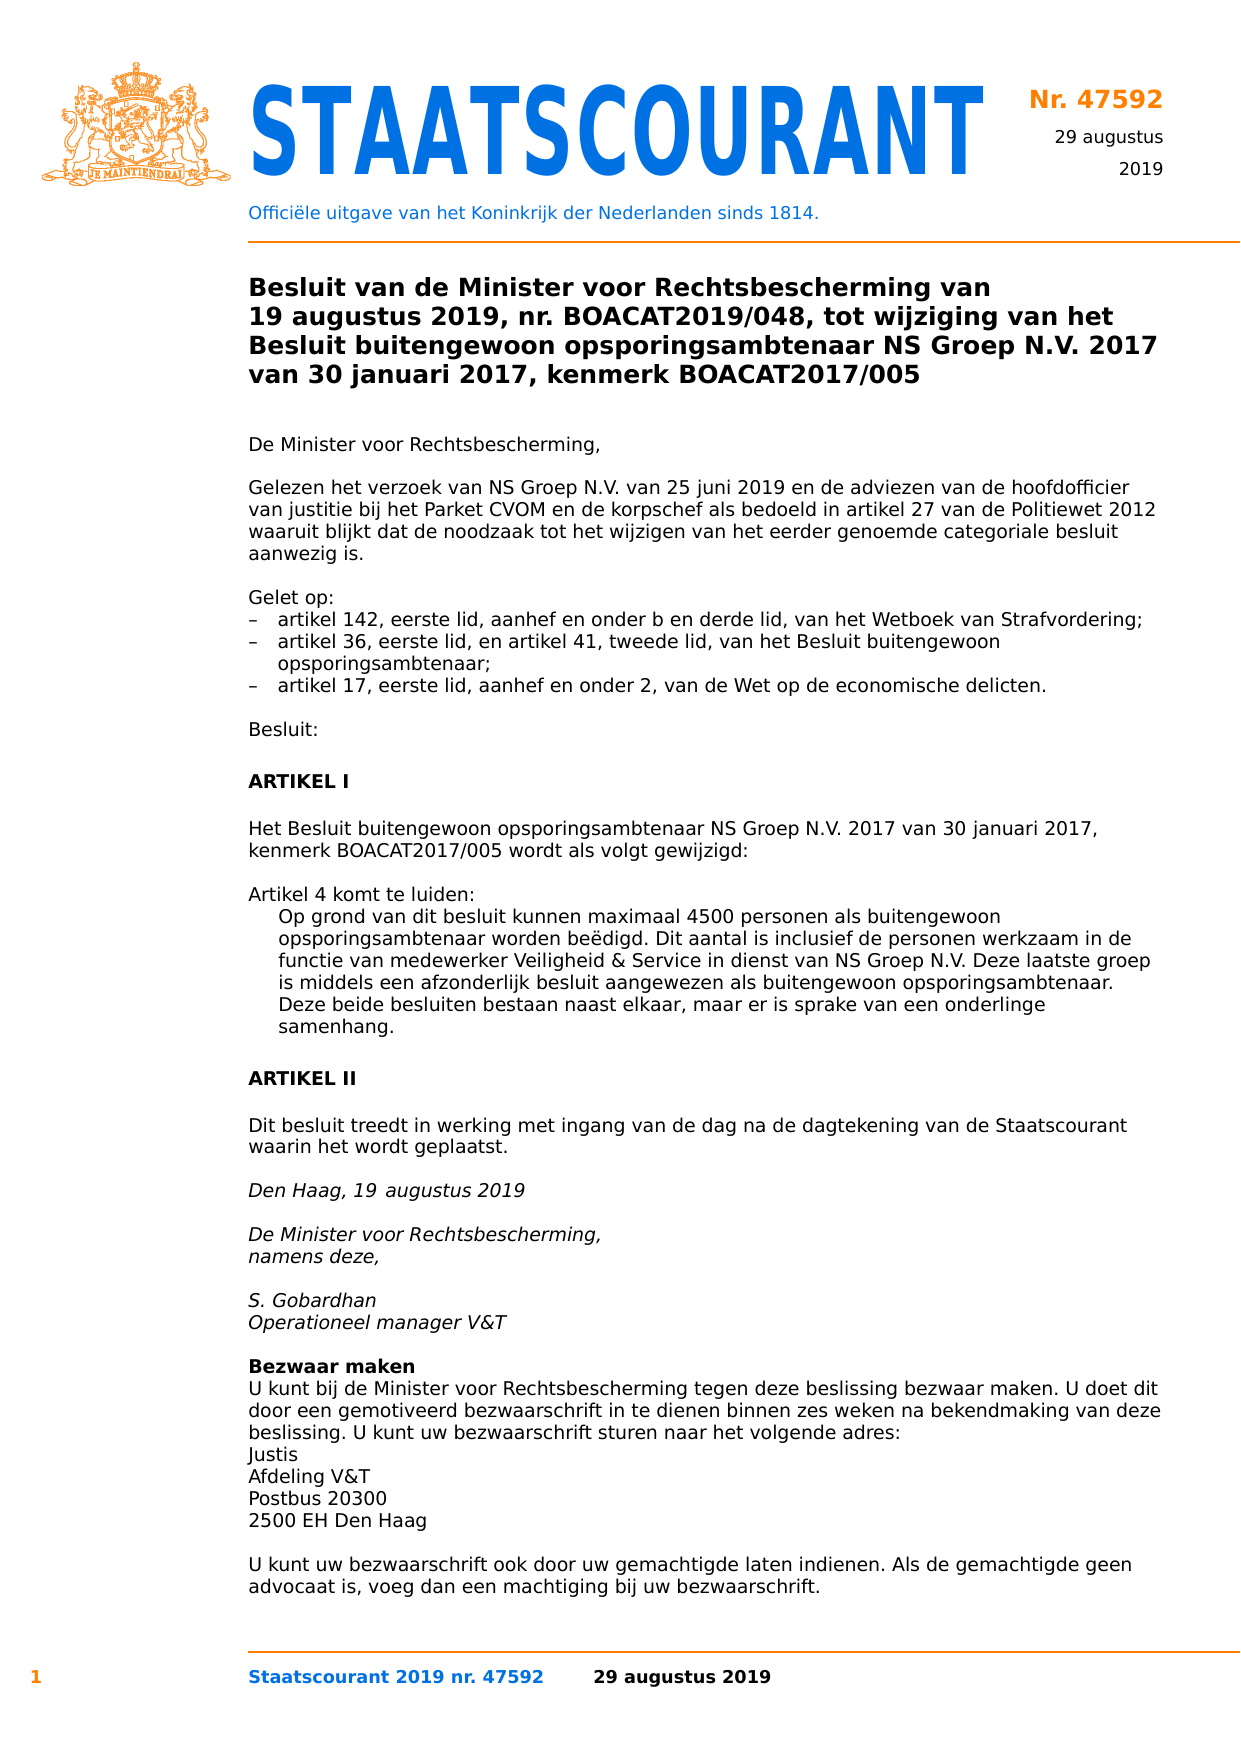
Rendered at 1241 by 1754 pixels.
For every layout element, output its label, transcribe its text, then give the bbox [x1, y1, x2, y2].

table_cell 29 augustus [998, 121, 1240, 153]
text 2500 EH Den Haag [248, 1510, 1163, 1532]
text Besluit: [248, 719, 1163, 741]
text U kunt uw bezwaarschrift ook door uw gemachtigde laten indienen. Als de gemachtigde geen advocaat is, voeg dan een machtiging bij uw bezwaarschrift. [248, 1554, 1163, 1598]
text – artikel 36, eerste lid, en artikel 41, tweede lid, van het Besluit buitengewoon opsporingsambtenaar; [248, 631, 1163, 675]
table_header Nr. 47592 [998, 62, 1240, 121]
subtitle Besluit van de Minister voor Rechtsbescherming van 19 augustus 2019, nr. BOACAT2019/048, tot wijziging van het Besluit buitengewoon opsporingsambtenaar NS Groep N.V. 2017 van 30 januari 2017, kenmerk BOACAT2017/005 [248, 273, 1163, 390]
text Postbus 20300 [248, 1488, 1163, 1510]
table_cell Officiële uitgave van het Koninkrijk der Nederlanden sinds 1814. [248, 203, 1240, 241]
table_header [25, 62, 248, 241]
subtitle ARTIKEL I [248, 771, 1163, 793]
text Artikel 4 komt te luiden: [248, 884, 1163, 906]
text Op grond van dit besluit kunnen maximaal 4500 personen als buitengewoon opsporingsambtenaar worden beëdigd. Dit aantal is inclusief de personen werkzaam in de functie van medewerker Veiligheid & Service in dienst van NS Groep N.V. Deze laatste groep is middels een afzonderlijk besluit aangewezen als buitengewoon opsporingsambtenaar. Deze beide besluiten bestaan naast elkaar, maar er is sprake van een onderlinge samenhang. [278, 906, 1163, 1037]
text U kunt bij de Minister voor Rechtsbescherming tegen deze beslissing bezwaar maken. U doet dit door een gemotiveerd bezwaarschrift in te dienen binnen zes weken na bekendmaking van deze beslissing. U kunt uw bezwaarschrift sturen naar het volgende adres: [248, 1378, 1163, 1444]
text Den Haag, 19 augustus 2019 [248, 1180, 1163, 1202]
text – artikel 142, eerste lid, aanhef en onder b en derde lid, van het Wetboek van Strafvordering; [248, 609, 1163, 631]
text Dit besluit treedt in werking met ingang van de dag na de dagtekening van de Staatscourant waarin het wordt geplaatst. [248, 1114, 1163, 1158]
text Justis [248, 1444, 1163, 1466]
text De Minister voor Rechtsbescherming, namens deze, S. Gobardhan Operationeel manager V&T [248, 1224, 1163, 1334]
text Het Besluit buitengewoon opsporingsambtenaar NS Groep N.V. 2017 van 30 januari 2017, kenmerk BOACAT2017/005 wordt als volgt gewijzigd: [248, 818, 1163, 862]
text – artikel 17, eerste lid, aanhef en onder 2, van de Wet op de economische delicten. [248, 675, 1163, 697]
picture [41, 62, 231, 186]
text De Minister voor Rechtsbescherming, [248, 433, 1163, 455]
table_cell 2019 [998, 153, 1240, 203]
text Gelezen het verzoek van NS Groep N.V. van 25 juni 2019 en de adviezen van de hoofdofficier van justitie bij het Parket CVOM en de korpschef als bedoeld in artikel 27 van de Politiewet 2012 waaruit blijkt dat de noodzaak tot het wijzigen van het eerder genoemde categoriale besluit aanwezig is. [248, 477, 1163, 565]
text Gelet op: [248, 587, 1163, 609]
subtitle ARTIKEL II [248, 1067, 1163, 1089]
table_header STAATSCOURANT [248, 62, 998, 203]
text Bezwaar maken [248, 1356, 1163, 1378]
text Afdeling V&T [248, 1466, 1163, 1488]
